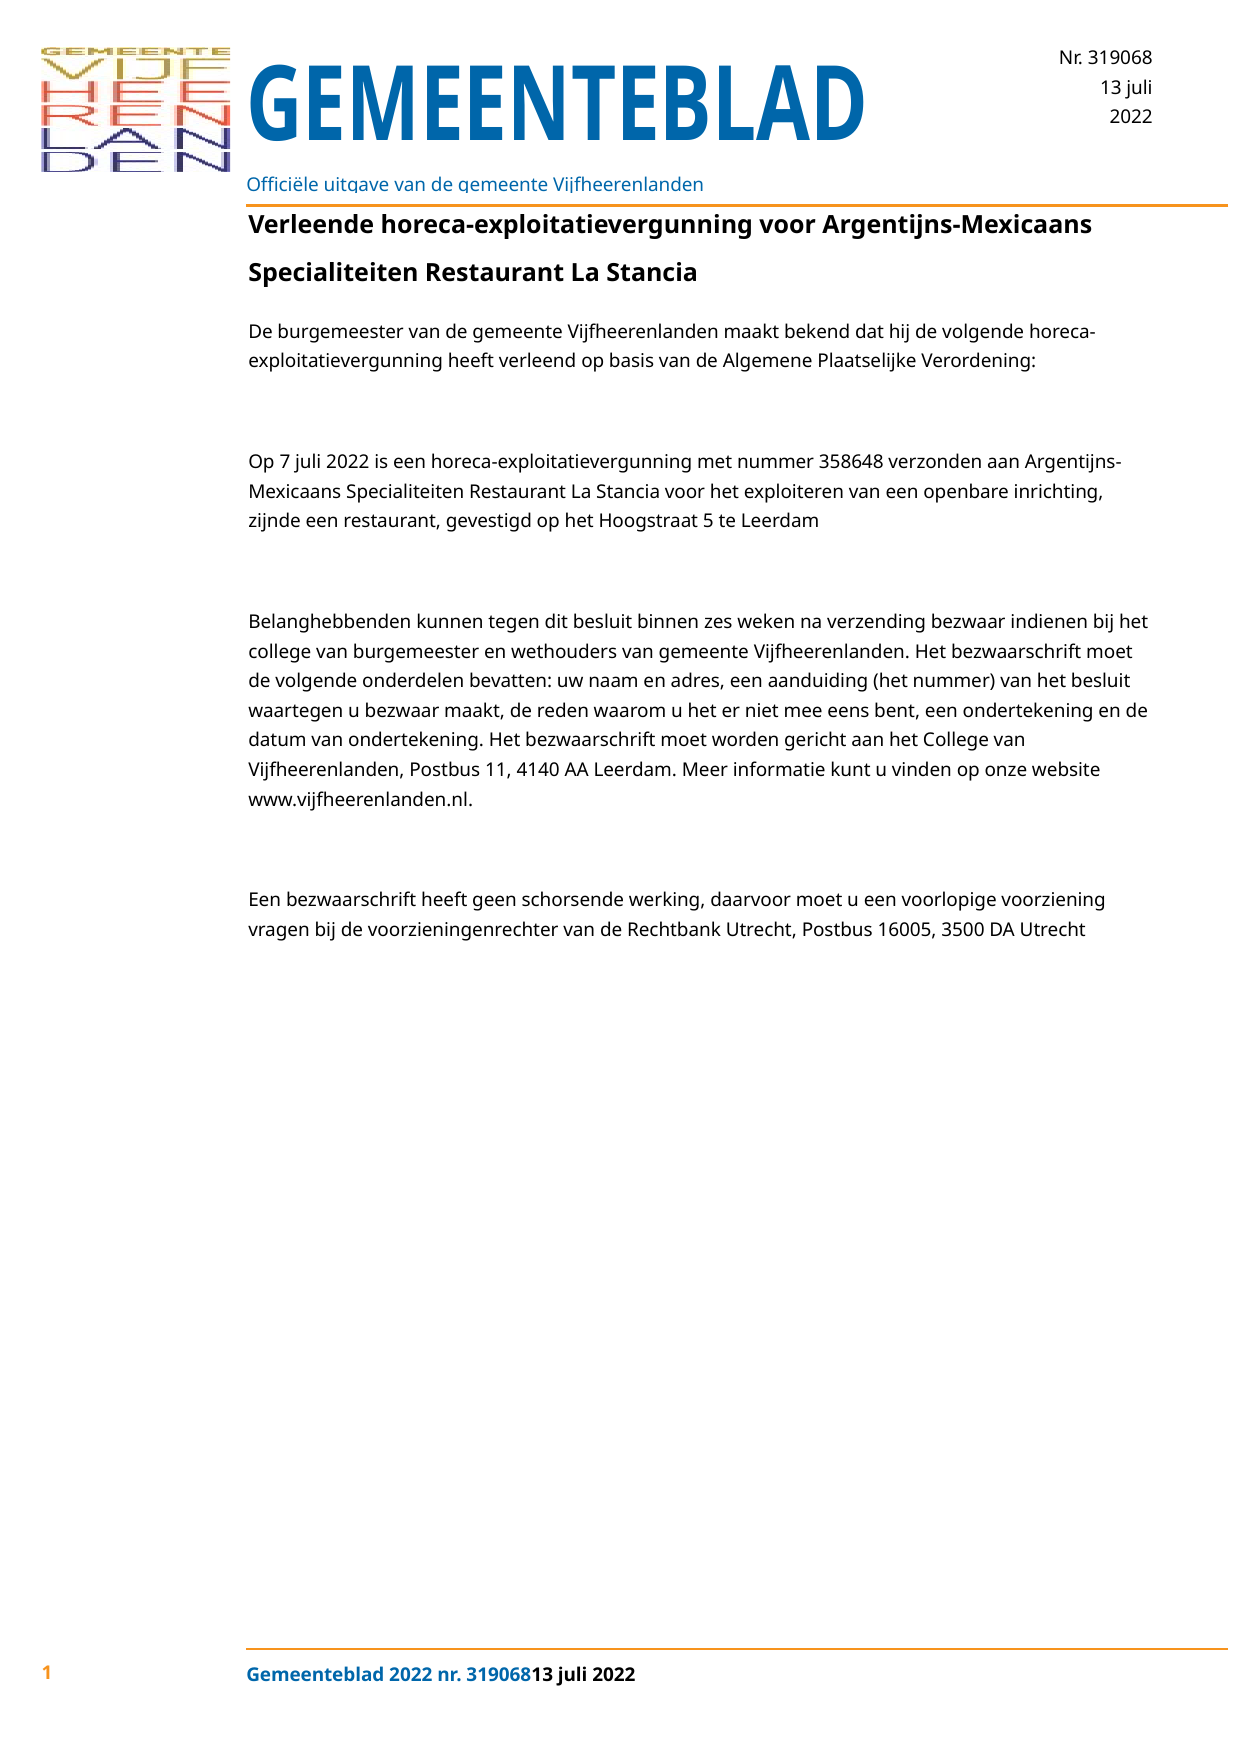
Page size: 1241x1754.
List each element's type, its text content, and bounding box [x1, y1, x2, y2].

text Belanghebbenden kunnen tegen dit besluit binnen zes weken na verzending bezwaar indienen bij het college van burgemeester en wethouders van gemeente Vijfheerenlanden. Het bezwaarschrift moet de volgende onderdelen bevatten: uw naam en adres, een aanduiding (het nummer) van het besluit waartegen u bezwaar maakt, de reden waarom u het er niet mee eens bent, een ondertekening en de datum van ondertekening. Het bezwaarschrift moet worden gericht aan het College van Vijfheerenlanden, Postbus 11, 4140 AA Leerdam. Meer informatie kunt u vinden op onze website www.vijfheerenlanden.nl. [248, 608, 1152, 812]
picture [41, 47, 231, 172]
text Een bezwaarschrift heeft geen schorsende werking, daarvoor moet u een voorlopige voorziening vragen bij de voorzieningenrechter van de Rechtbank Utrecht, Postbus 16005, 3500 DA Utrecht [248, 887, 1152, 942]
text De burgemeester van de gemeente Vijfheerenlanden maakt bekend dat hij de volgende horeca-exploitatievergunning heeft verleend op basis van de Algemene Plaatselijke Verordening: [248, 318, 1152, 373]
text Op 7 juli 2022 is een horeca-exploitatievergunning met nummer 358648 verzonden aan Argentijns-Mexicaans Specialiteiten Restaurant La Stancia voor het exploiteren van een openbare inrichting, zijnde een restaurant, gevestigd op het Hoogstraat 5 te Leerdam [248, 448, 1152, 533]
text Verleende horeca-exploitatievergunning voor Argentijns-Mexicaans Specialiteiten Restaurant La Stancia [248, 207, 1152, 288]
